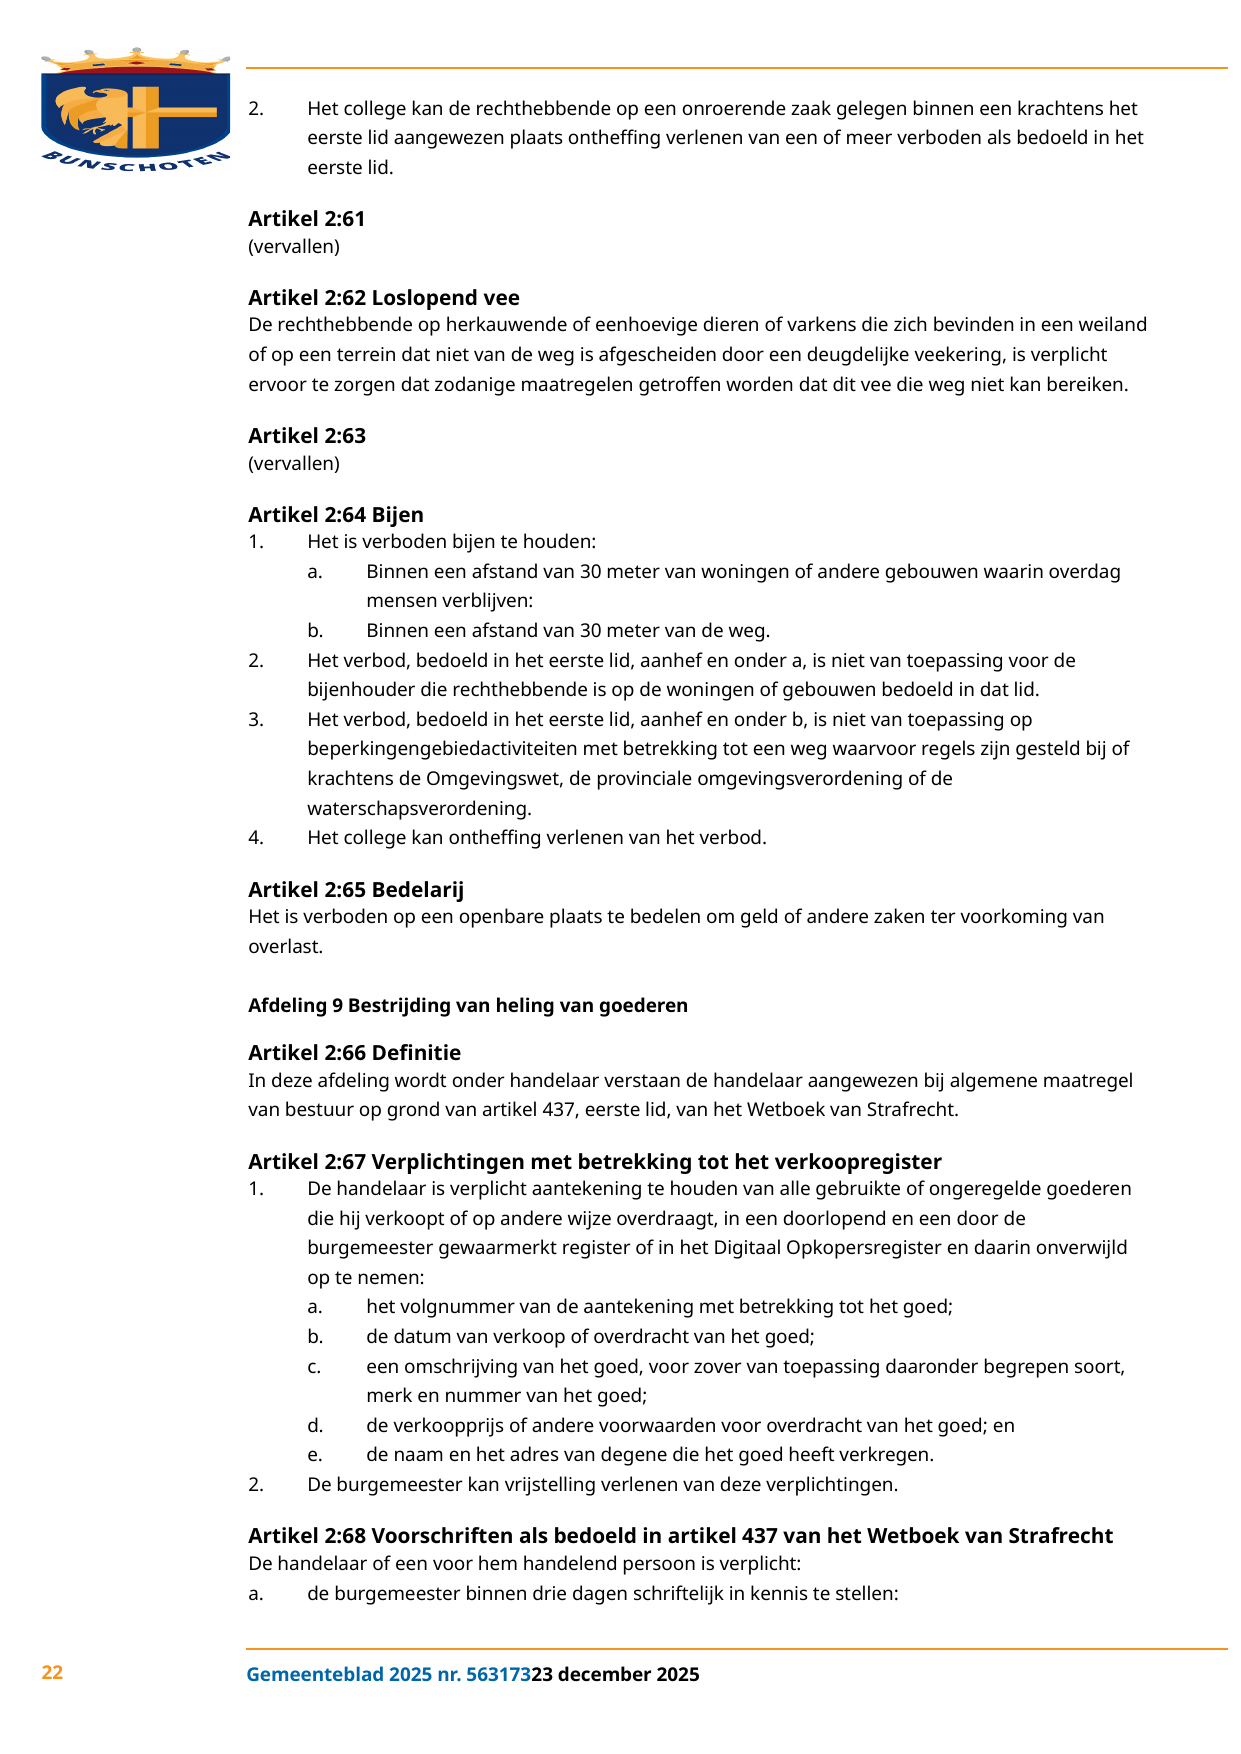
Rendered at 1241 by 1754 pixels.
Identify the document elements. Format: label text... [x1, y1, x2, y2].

list het volgnummer van de aantekening met betrekking tot het goed; [307, 1294, 1152, 1319]
list Het college kan ontheffing verlenen van het verbod. [248, 824, 1152, 850]
list De burgemeester kan vrijstelling verlenen van deze verplichtingen. [248, 1471, 1152, 1497]
text Afdeling 9 Bestrijding van heling van goederen [248, 992, 1152, 1018]
text Artikel 2:65 Bedelarij [248, 875, 1152, 903]
text (vervallen) [248, 233, 1152, 258]
text Artikel 2:63 [248, 421, 1152, 450]
list De handelaar is verplicht aantekening te houden van alle gebruikte of ongeregelde goederen die hij verkoopt of op andere wijze overdraagt, in een doorlopend en een door de burgemeester gewaarmerkt register of in het Digitaal Opkopersregister en daarin onverwijld op te nemen: [248, 1175, 1152, 1290]
list Het verbod, bedoeld in het eerste lid, aanhef en onder a, is niet van toepassing voor de bijenhouder die rechthebbende is op de woningen of gebouwen bedoeld in dat lid. [248, 647, 1152, 702]
text In deze afdeling wordt onder handelaar verstaan de handelaar aangewezen bij algemene maatregel van bestuur op grond van artikel 437, eerste lid, van het Wetboek van Strafrecht. [248, 1067, 1152, 1122]
text De handelaar of een voor hem handelend persoon is verplicht: [248, 1550, 1152, 1576]
list Het verbod, bedoeld in het eerste lid, aanhef en onder b, is niet van toepassing op beperkingengebiedactiviteiten met betrekking tot een weg waarvoor regels zijn gesteld bij of krachtens de Omgevingswet, de provinciale omgevingsverordening of de waterschapsverordening. [248, 706, 1152, 821]
list een omschrijving van het goed, voor zover van toepassing daaronder begrepen soort, merk en nummer van het goed; [307, 1353, 1152, 1408]
list Het college kan de rechthebbende op een onroerende zaak gelegen binnen een krachtens het eerste lid aangewezen plaats ontheffing verlenen van een of meer verboden als bedoeld in het eerste lid. [248, 95, 1152, 180]
list Binnen een afstand van 30 meter van de weg. [307, 617, 1152, 643]
text De rechthebbende op herkauwende of eenhoevige dieren of varkens die zich bevinden in een weiland of op een terrein dat niet van de weg is afgescheiden door een deugdelijke veekering, is verplicht ervoor te zorgen dat zodanige maatregelen getroffen worden dat dit vee die weg niet kan bereiken. [248, 312, 1152, 397]
list de burgemeester binnen drie dagen schriftelijk in kennis te stellen: [248, 1580, 1152, 1605]
list de datum van verkoop of overdracht van het goed; [307, 1323, 1152, 1349]
list Binnen een afstand van 30 meter van woningen of andere gebouwen waarin overdag mensen verblijven: [307, 558, 1152, 613]
picture [41, 47, 231, 172]
list Het is verboden bijen te houden: [248, 528, 1152, 554]
text Het is verboden op een openbare plaats te bedelen om geld of andere zaken ter voorkoming van overlast. [248, 903, 1152, 958]
text Artikel 2:66 Definitie [248, 1038, 1152, 1067]
text Artikel 2:64 Bijen [248, 500, 1152, 528]
list de verkoopprijs of andere voorwaarden voor overdracht van het goed; en [307, 1412, 1152, 1438]
text (vervallen) [248, 450, 1152, 475]
text Artikel 2:67 Verplichtingen met betrekking tot het verkoopregister [248, 1147, 1152, 1175]
text Artikel 2:61 [248, 204, 1152, 233]
list de naam en het adres van degene die het goed heeft verkregen. [307, 1442, 1152, 1467]
text Artikel 2:62 Loslopend vee [248, 283, 1152, 312]
text Artikel 2:68 Voorschriften als bedoeld in artikel 437 van het Wetboek van Strafrecht [248, 1522, 1152, 1550]
